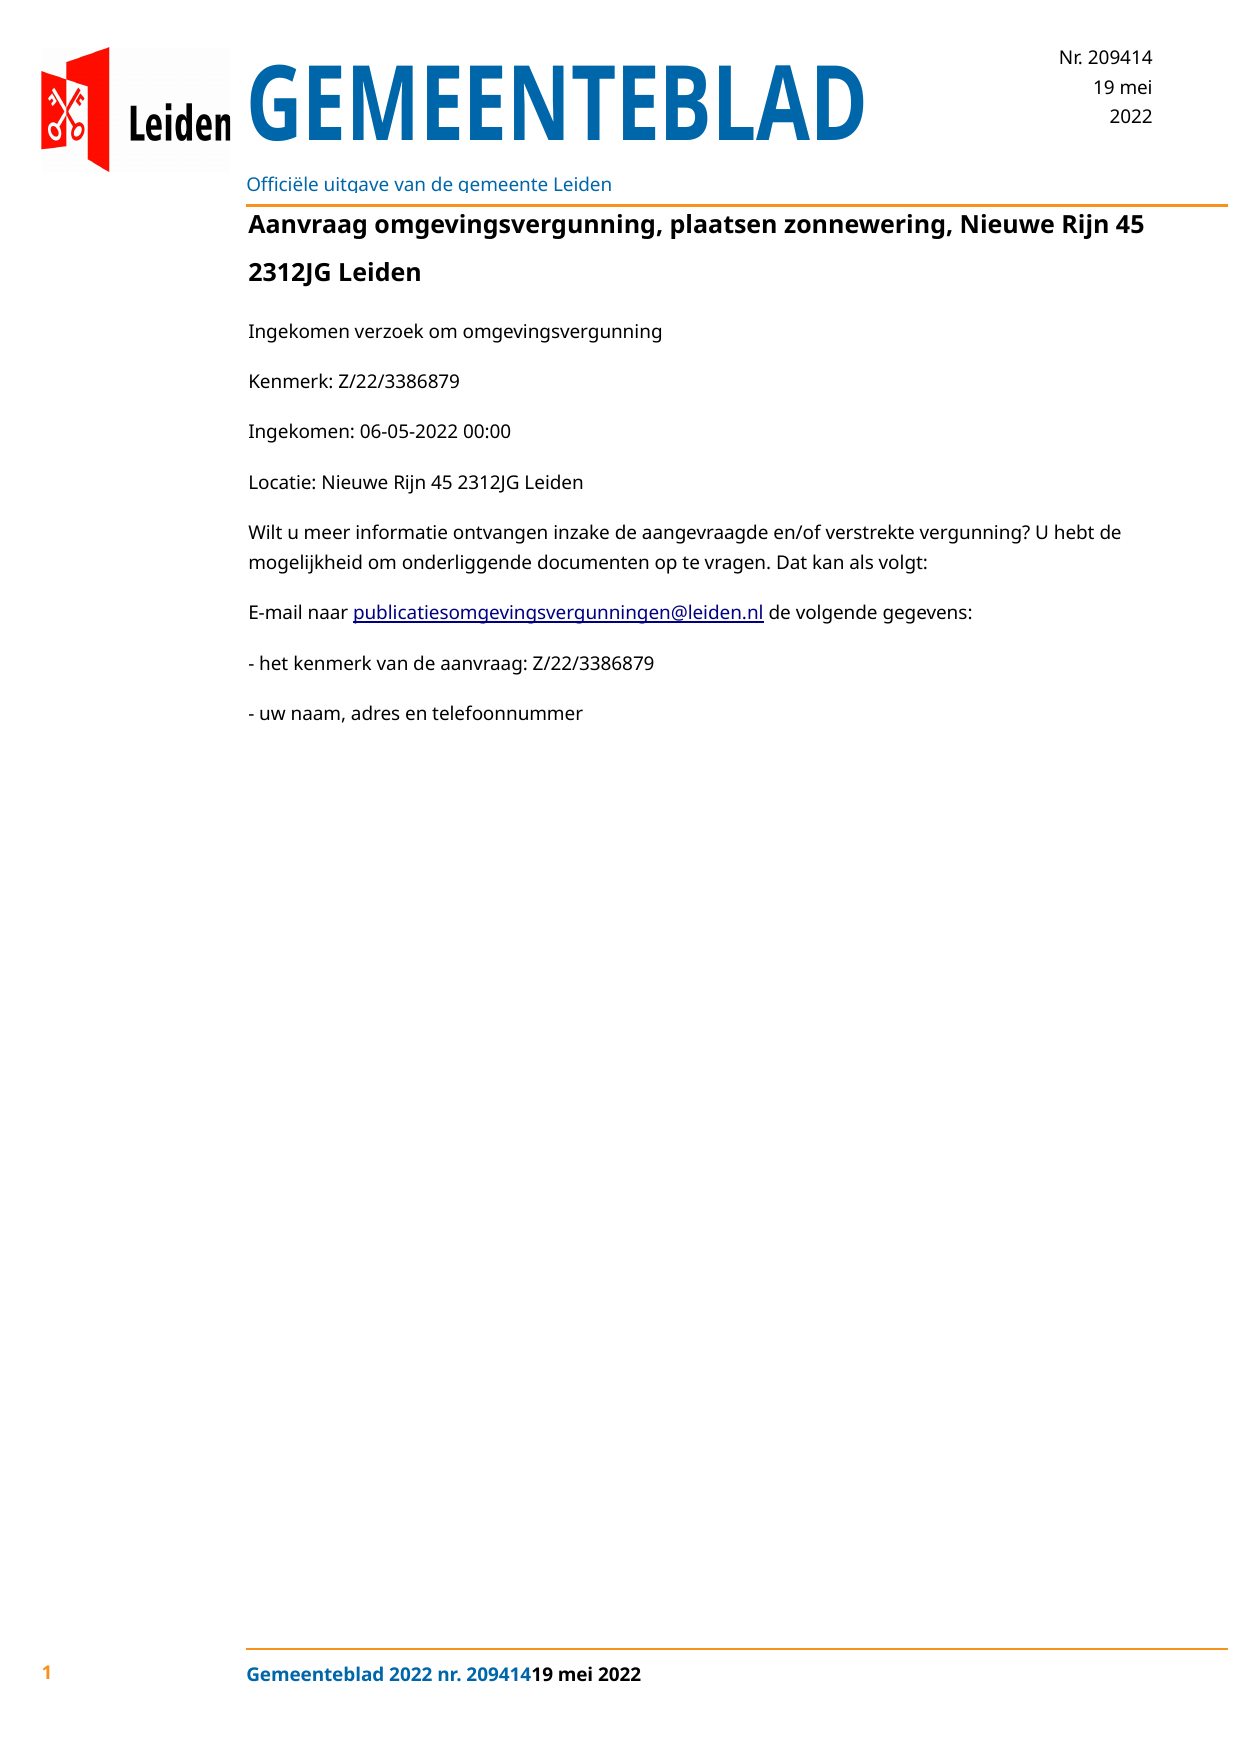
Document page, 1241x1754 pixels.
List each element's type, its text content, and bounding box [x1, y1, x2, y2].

picture [41, 47, 231, 172]
text Kenmerk: Z/22/3386879 [248, 368, 1152, 394]
text Aanvraag omgevingsvergunning, plaatsen zonnewering, Nieuwe Rijn 45 2312JG Leiden [248, 207, 1152, 288]
text - het kenmerk van de aanvraag: Z/22/3386879 [248, 650, 1152, 676]
text Ingekomen: 06-05-2022 00:00 [248, 419, 1152, 444]
text Ingekomen verzoek om omgevingsvergunning [248, 318, 1152, 344]
text E-mail naar publicatiesomgevingsvergunningen@leiden.nl de volgende gegevens: [248, 599, 1152, 625]
text - uw naam, adres en telefoonnummer [248, 700, 1152, 726]
text Locatie: Nieuwe Rijn 45 2312JG Leiden [248, 469, 1152, 495]
text Wilt u meer informatie ontvangen inzake de aangevraagde en/of verstrekte vergunning? U hebt de mogelijkheid om onderliggende documenten op te vragen. Dat kan als volgt: [248, 519, 1152, 575]
